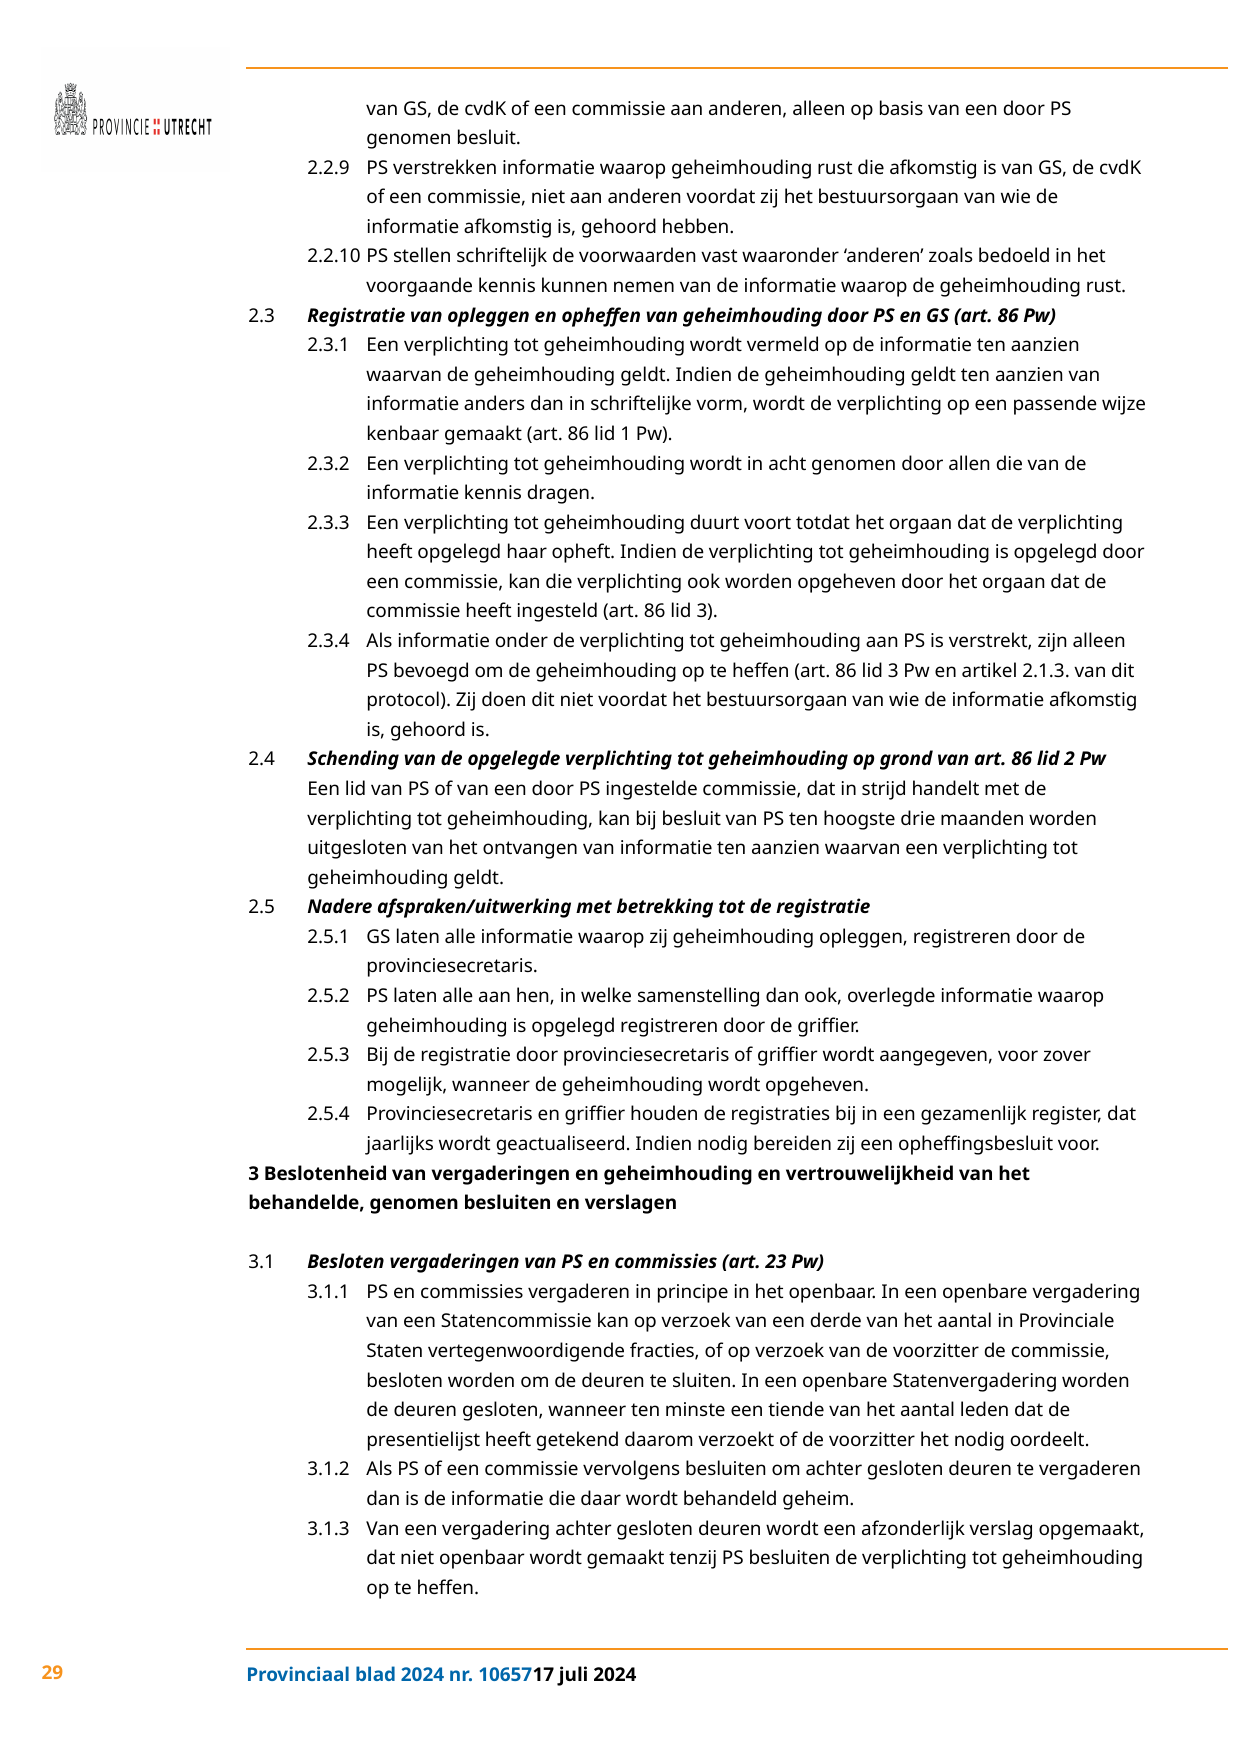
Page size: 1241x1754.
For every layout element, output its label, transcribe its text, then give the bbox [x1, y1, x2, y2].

list GS laten alle informatie waarop zij geheimhouding opleggen, registreren door de provinciesecretaris. [307, 923, 1152, 978]
list Registratie van opleggen en opheffen van geheimhouding door PS en GS (art. 86 Pw) [248, 302, 1152, 328]
list Bij de registratie door provinciesecretaris of griffier wordt aangegeven, voor zover mogelijk, wanneer de geheimhouding wordt opgeheven. [307, 1041, 1152, 1097]
list van GS, de cvdK of een commissie aan anderen, alleen op basis van een door PS genomen besluit. [307, 95, 1152, 150]
list Als PS of een commissie vervolgens besluiten om achter gesloten deuren te vergaderen dan is de informatie die daar wordt behandeld geheim. [307, 1456, 1152, 1511]
list Provinciesecretaris en griffier houden de registraties bij in een gezamenlijk register, dat jaarlijks wordt geactualiseerd. Indien nodig bereiden zij een opheffingsbesluit voor. [307, 1101, 1152, 1156]
list Van een vergadering achter gesloten deuren wordt een afzonderlijk verslag opgemaakt, dat niet openbaar wordt gemaakt tenzij PS besluiten de verplichting tot geheimhouding op te heffen. [307, 1515, 1152, 1600]
list Een verplichting tot geheimhouding wordt in acht genomen door allen die van de informatie kennis dragen. [307, 450, 1152, 505]
list Een verplichting tot geheimhouding wordt vermeld op de informatie ten aanzien waarvan de geheimhouding geldt. Indien de geheimhouding geldt ten aanzien van informatie anders dan in schriftelijke vorm, wordt de verplichting op een passende wijze kenbaar gemaakt (art. 86 lid 1 Pw). [307, 331, 1152, 446]
list Als informatie onder de verplichting tot geheimhouding aan PS is verstrekt, zijn alleen PS bevoegd om de geheimhouding op te heffen (art. 86 lid 3 Pw en artikel 2.1.3. van dit protocol). Zij doen dit niet voordat het bestuursorgaan van wie de informatie afkomstig is, gehoord is. [307, 627, 1152, 742]
list PS verstrekken informatie waarop geheimhouding rust die afkomstig is van GS, de cvdK of een commissie, niet aan anderen voordat zij het bestuursorgaan van wie de informatie afkomstig is, gehoord hebben. [307, 154, 1152, 239]
list Een verplichting tot geheimhouding duurt voort totdat het orgaan dat de verplichting heeft opgelegd haar opheft. Indien de verplichting tot geheimhouding is opgelegd door een commissie, kan die verplichting ook worden opgeheven door het orgaan dat de commissie heeft ingesteld (art. 86 lid 3). [307, 509, 1152, 623]
text 3 Beslotenheid van vergaderingen en geheimhouding en vertrouwelijkheid van het behandelde, genomen besluiten en verslagen [248, 1160, 1152, 1215]
list Schending van de opgelegde verplichting tot geheimhouding op grond van art. 86 lid 2 Pw [248, 746, 1152, 771]
list Besloten vergaderingen van PS en commissies (art. 23 Pw) [248, 1248, 1152, 1274]
picture [41, 47, 231, 172]
list PS en commissies vergaderen in principe in het openbaar. In een openbare vergadering van een Statencommissie kan op verzoek van een derde van het aantal in Provinciale Staten vertegenwoordigende fracties, of op verzoek van de voorzitter de commissie, besloten worden om de deuren te sluiten. In een openbare Statenvergadering worden de deuren gesloten, wanneer ten minste een tiende van het aantal leden dat de presentielijst heeft getekend daarom verzoekt of de voorzitter het nodig oordeelt. [307, 1278, 1152, 1452]
list PS stellen schriftelijk de voorwaarden vast waaronder ‘anderen’ zoals bedoeld in het voorgaande kennis kunnen nemen van de informatie waarop de geheimhouding rust. [307, 243, 1152, 298]
list Een lid van PS of van een door PS ingestelde commissie, dat in strijd handelt met de verplichting tot geheimhouding, kan bij besluit van PS ten hoogste drie maanden worden uitgesloten van het ontvangen van informatie ten aanzien waarvan een verplichting tot geheimhouding geldt. [248, 775, 1152, 890]
list Nadere afspraken/uitwerking met betrekking tot de registratie [248, 893, 1152, 919]
list PS laten alle aan hen, in welke samenstelling dan ook, overlegde informatie waarop geheimhouding is opgelegd registreren door de griffier. [307, 982, 1152, 1038]
